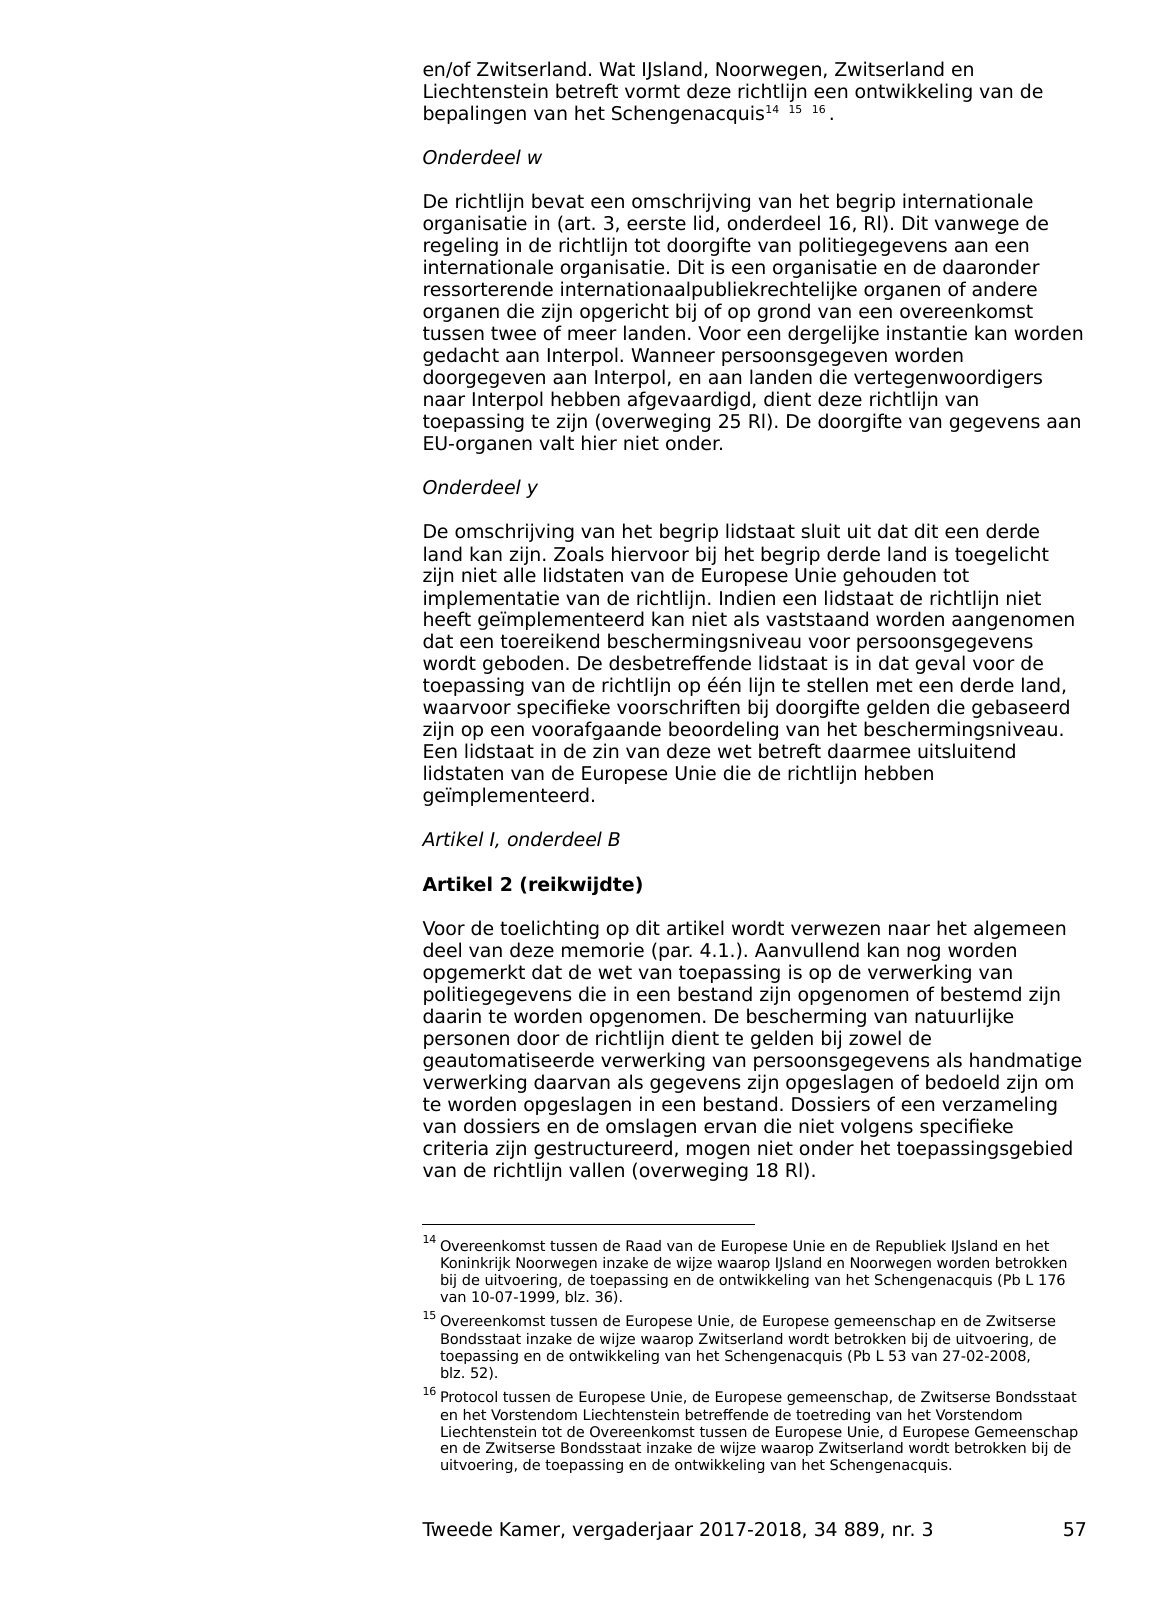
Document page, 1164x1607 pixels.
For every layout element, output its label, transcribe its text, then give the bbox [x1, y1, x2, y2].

text Overeenkomst tussen de Europese Unie, de Europese gemeenschap en de Zwitserse Bondsstaat inzake de wijze waarop Zwitserland wordt betrokken bij de uitvoering, de toepassing en de ontwikkeling van het Schengenacquis (Pb L 53 van 27-02-2008, blz. 52). [422, 1309, 1087, 1382]
subtitle Onderdeel w [422, 147, 1087, 169]
subtitle Artikel I, onderdeel B [422, 829, 1087, 851]
text en/of Zwitserland. Wat IJsland, Noorwegen, Zwitserland en Liechtenstein betreft vormt deze richtlijn een ontwikkeling van de bepalingen van het Schengenacquis . [422, 59, 1087, 125]
text Overeenkomst tussen de Raad van de Europese Unie en de Republiek IJsland en het Koninkrijk Noorwegen inzake de wijze waarop IJsland en Noorwegen worden betrokken bij de uitvoering, de toepassing en de ontwikkeling van het Schengenacquis (Pb L 176 van 10-07-1999, blz. 36). [422, 1233, 1087, 1306]
text De omschrijving van het begrip lidstaat sluit uit dat dit een derde land kan zijn. Zoals hiervoor bij het begrip derde land is toegelicht zijn niet alle lidstaten van de Europese Unie gehouden tot implementatie van de richtlijn. Indien een lidstaat de richtlijn niet heeft geïmplementeerd kan niet als vaststaand worden aangenomen dat een toereikend beschermingsniveau voor persoonsgegevens wordt geboden. De desbetreffende lidstaat is in dat geval voor de toepassing van de richtlijn op één lijn te stellen met een derde land, waarvoor specifieke voorschriften bij doorgifte gelden die gebaseerd zijn op een voorafgaande beoordeling van het beschermingsniveau. Een lidstaat in de zin van deze wet betreft daarmee uitsluitend lidstaten van de Europese Unie die de richtlijn hebben geïmplementeerd. [422, 521, 1087, 807]
text De richtlijn bevat een omschrijving van het begrip internationale organisatie in (art. 3, eerste lid, onderdeel 16, Rl). Dit vanwege de regeling in de richtlijn tot doorgifte van politiegegevens aan een internationale organisatie. Dit is een organisatie en de daaronder ressorterende internationaalpubliekrechtelijke organen of andere organen die zijn opgericht bij of op grond van een overeenkomst tussen twee of meer landen. Voor een dergelijke instantie kan worden gedacht aan Interpol. Wanneer persoonsgegeven worden doorgegeven aan Interpol, en aan landen die vertegenwoordigers naar Interpol hebben afgevaardigd, dient deze richtlijn van toepassing te zijn (overweging 25 Rl). De doorgifte van gegevens aan EU-organen valt hier niet onder. [422, 191, 1087, 455]
text Protocol tussen de Europese Unie, de Europese gemeenschap, de Zwitserse Bondsstaat en het Vorstendom Liechtenstein betreffende de toetreding van het Vorstendom Liechtenstein tot de Overeenkomst tussen de Europese Unie, d Europese Gemeenschap en de Zwitserse Bondsstaat inzake de wijze waarop Zwitserland wordt betrokken bij de uitvoering, de toepassing en de ontwikkeling van het Schengenacquis. [422, 1385, 1087, 1474]
subtitle Onderdeel y [422, 477, 1087, 499]
text Voor de toelichting op dit artikel wordt verwezen naar het algemeen deel van deze memorie (par. 4.1.). Aanvullend kan nog worden opgemerkt dat de wet van toepassing is op de verwerking van politiegegevens die in een bestand zijn opgenomen of bestemd zijn daarin te worden opgenomen. De bescherming van natuurlijke personen door de richtlijn dient te gelden bij zowel de geautomatiseerde verwerking van persoonsgegevens als handmatige verwerking daarvan als gegevens zijn opgeslagen of bedoeld zijn om te worden opgeslagen in een bestand. Dossiers of een verzameling van dossiers en de omslagen ervan die niet volgens specifieke criteria zijn gestructureerd, mogen niet onder het toepassingsgebied van de richtlijn vallen (overweging 18 Rl). [422, 918, 1087, 1181]
subtitle Artikel 2 (reikwijdte) [422, 873, 1087, 896]
